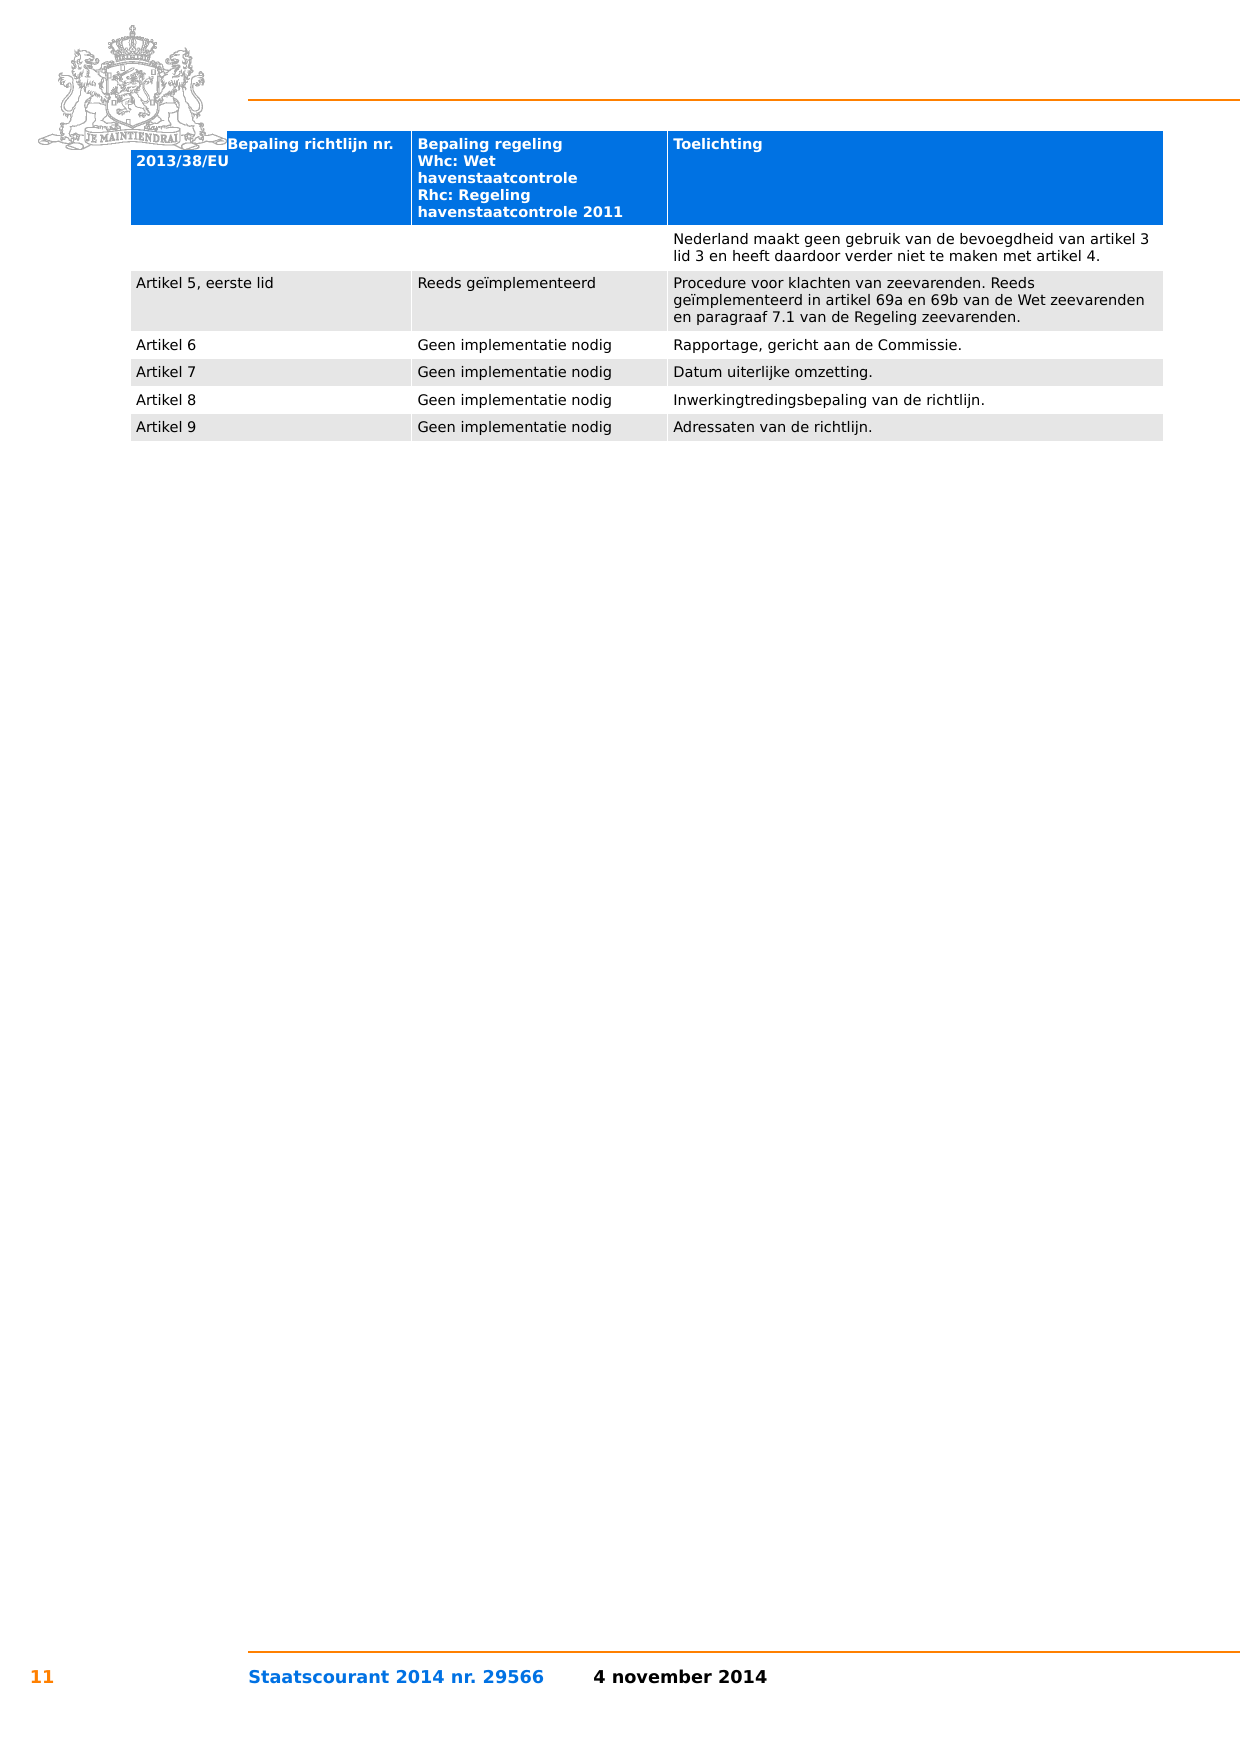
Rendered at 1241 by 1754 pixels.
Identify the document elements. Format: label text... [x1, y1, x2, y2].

table_cell Artikel 9 [131, 414, 411, 441]
table_cell [131, 226, 411, 269]
table_cell Artikel 7 [131, 359, 411, 386]
table_header Bepaling regeling Whc: Wet havenstaatcontrole Rhc: Regeling havenstaatcontrole 2011 [412, 131, 667, 225]
table_cell Procedure voor klachten van zeevarenden. Reeds geïmplementeerd in artikel 69a en 69b van de Wet zeevarenden en paragraaf 7.1 van de Regeling zeevarenden. [668, 271, 1163, 331]
table_cell Artikel 8 [131, 387, 411, 413]
table_cell Geen implementatie nodig [412, 387, 667, 413]
table_cell [412, 226, 667, 269]
table_cell Rapportage, gericht aan de Commissie. [668, 332, 1163, 358]
table_header Toelichting [668, 131, 1163, 225]
table_cell Datum uiterlijke omzetting. [668, 359, 1163, 386]
table_cell Nederland maakt geen gebruik van de bevoegdheid van artikel 3 lid 3 en heeft daardoor verder niet te maken met artikel 4. [668, 226, 1163, 269]
table_cell Geen implementatie nodig [412, 359, 667, 386]
table_cell Artikel 5, eerste lid [131, 271, 411, 331]
picture [38, 25, 227, 150]
table_cell Reeds geïmplementeerd [412, 271, 667, 331]
table_cell Geen implementatie nodig [412, 414, 667, 441]
table_header Bepaling richtlijn nr. 2013/38/EU [131, 131, 411, 225]
table_cell Inwerkingtredingsbepaling van de richtlijn. [668, 387, 1163, 413]
table_cell Adressaten van de richtlijn. [668, 414, 1163, 441]
table_cell Geen implementatie nodig [412, 332, 667, 358]
table_cell Artikel 6 [131, 332, 411, 358]
